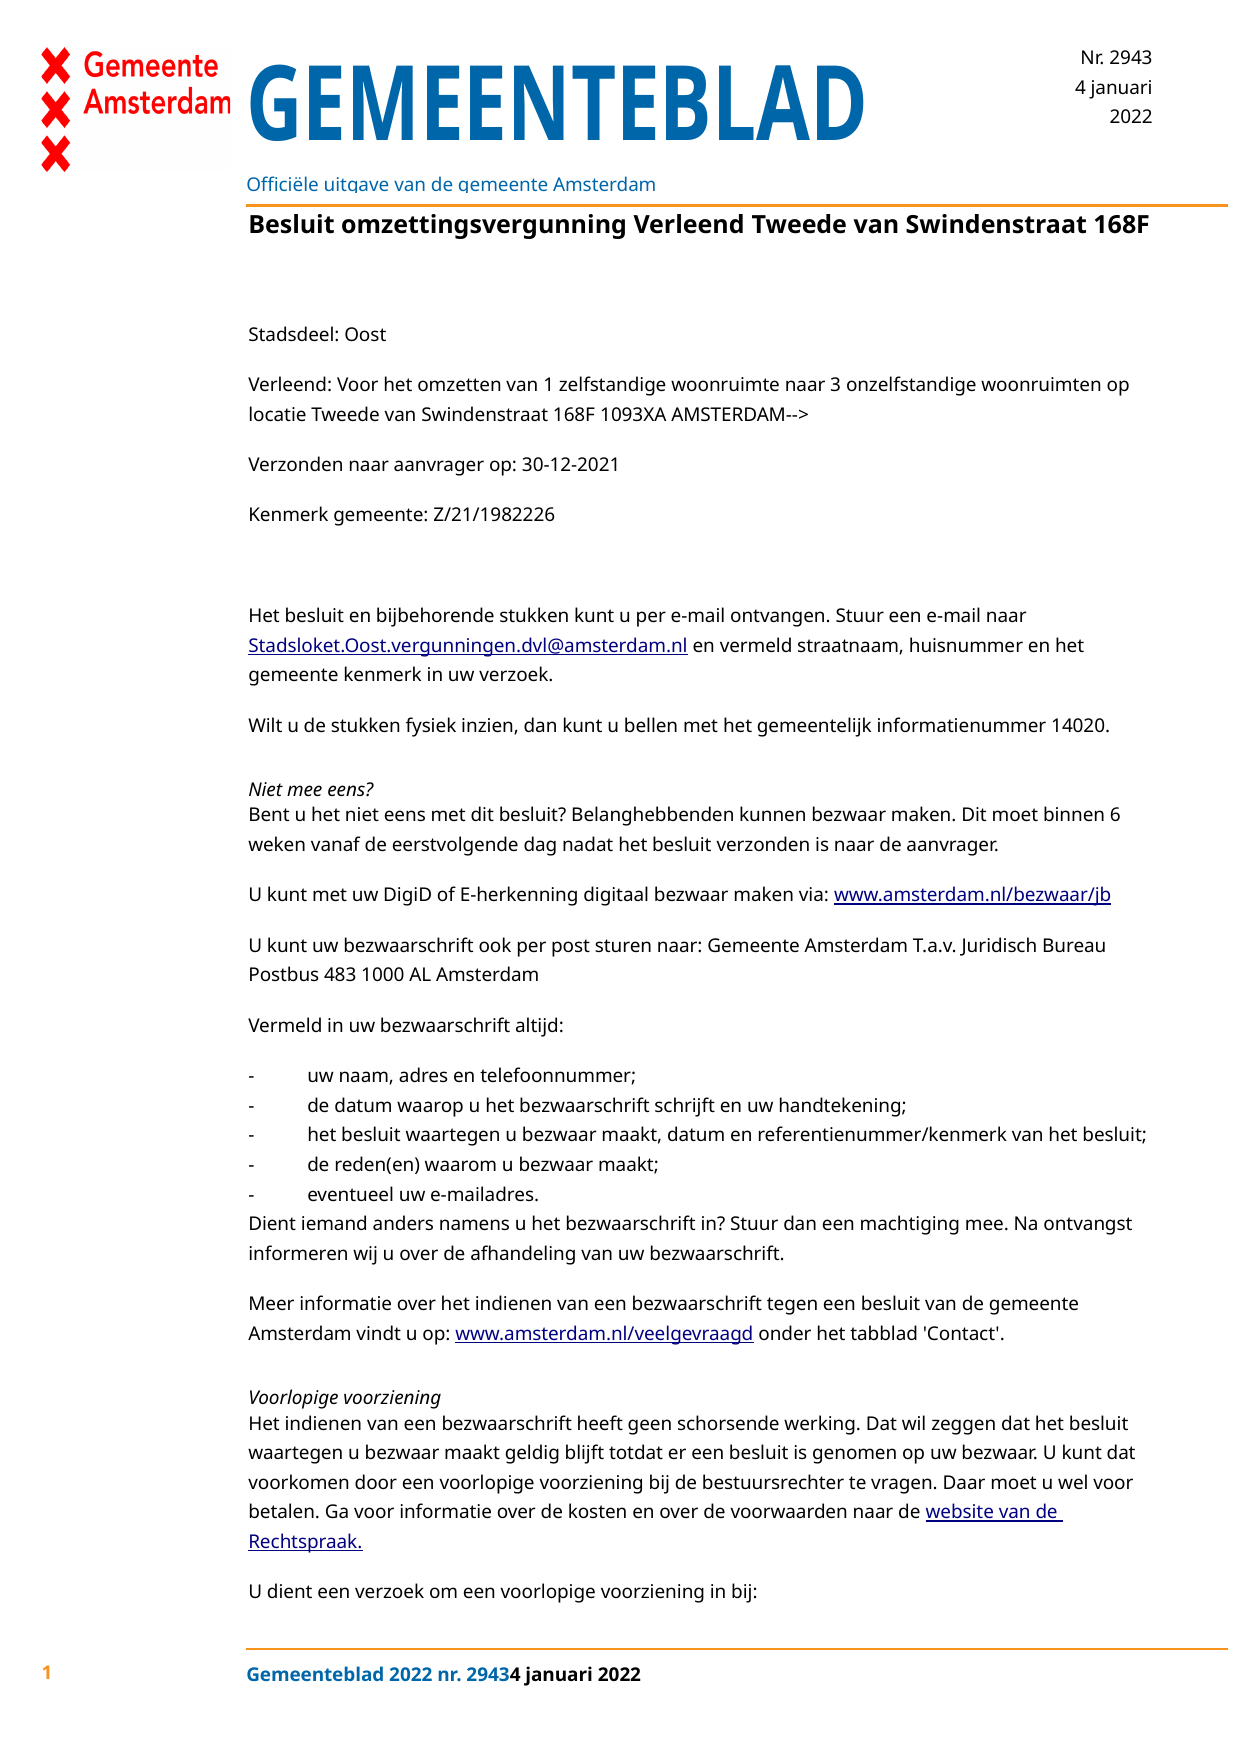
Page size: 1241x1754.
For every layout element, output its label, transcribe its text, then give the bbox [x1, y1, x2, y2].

text Meer informatie over het indienen van een bezwaarschrift tegen een besluit van de gemeente Amsterdam vindt u op: www.amsterdam.nl/veelgevraagd onder het tabblad 'Contact'. [248, 1290, 1152, 1346]
list de reden(en) waarom u bezwaar maakt; [248, 1151, 1152, 1177]
text U dient een verzoek om een voorlopige voorziening in bij: [248, 1578, 1152, 1604]
text Bent u het niet eens met dit besluit? Belanghebbenden kunnen bezwaar maken. Dit moet binnen 6 weken vanaf de eerstvolgende dag nadat het besluit verzonden is naar de aanvrager. [248, 802, 1152, 857]
list uw naam, adres en telefoonnummer; [248, 1062, 1152, 1088]
text Stadsdeel: Oost [248, 321, 1152, 346]
text Wilt u de stukken fysiek inzien, dan kunt u bellen met het gemeentelijk informatienummer 14020. [248, 712, 1152, 738]
text Verzonden naar aanvrager op: 30-12-2021 [248, 451, 1152, 477]
text Verleend: Voor het omzetten van 1 zelfstandige woonruimte naar 3 onzelfstandige woonruimten op locatie Tweede van Swindenstraat 168F 1093XA AMSTERDAM--> [248, 371, 1152, 426]
list de datum waarop u het bezwaarschrift schrijft en uw handtekening; [248, 1092, 1152, 1118]
text Voorlopige voorziening [248, 1384, 1152, 1410]
list eventueel uw e-mailadres. [248, 1181, 1152, 1207]
text Kenmerk gemeente: Z/21/1982226 [248, 502, 1152, 527]
text Het indienen van een bezwaarschrift heeft geen schorsende werking. Dat wil zeggen dat het besluit waartegen u bezwaar maakt geldig blijft totdat er een besluit is genomen op uw bezwaar. U kunt dat voorkomen door een voorlopige voorziening bij de bestuursrechter te vragen. Daar moet u wel voor betalen. Ga voor informatie over de kosten en over de voorwaarden naar de website van de Rechtspraak. [248, 1410, 1152, 1554]
text Besluit omzettingsvergunning Verleend Tweede van Swindenstraat 168F [248, 207, 1152, 241]
text U kunt uw bezwaarschrift ook per post sturen naar: Gemeente Amsterdam T.a.v. Juridisch Bureau Postbus 483 1000 AL Amsterdam [248, 932, 1152, 987]
text Dient iemand anders namens u het bezwaarschrift in? Stuur dan een machtiging mee. Na ontvangst informeren wij u over de afhandeling van uw bezwaarschrift. [248, 1210, 1152, 1266]
picture [41, 47, 231, 172]
list het besluit waartegen u bezwaar maakt, datum en referentienummer/kenmerk van het besluit; [248, 1122, 1152, 1147]
text Het besluit en bijbehorende stukken kunt u per e-mail ontvangen. Stuur een e-mail naar Stadsloket.Oost.vergunningen.dvl@amsterdam.nl en vermeld straatnaam, huisnummer en het gemeente kenmerk in uw verzoek. [248, 602, 1152, 687]
text U kunt met uw DigiD of E-herkenning digitaal bezwaar maken via: www.amsterdam.nl/bezwaar/jb [248, 882, 1152, 907]
text Niet mee eens? [248, 776, 1152, 802]
text Vermeld in uw bezwaarschrift altijd: [248, 1012, 1152, 1038]
